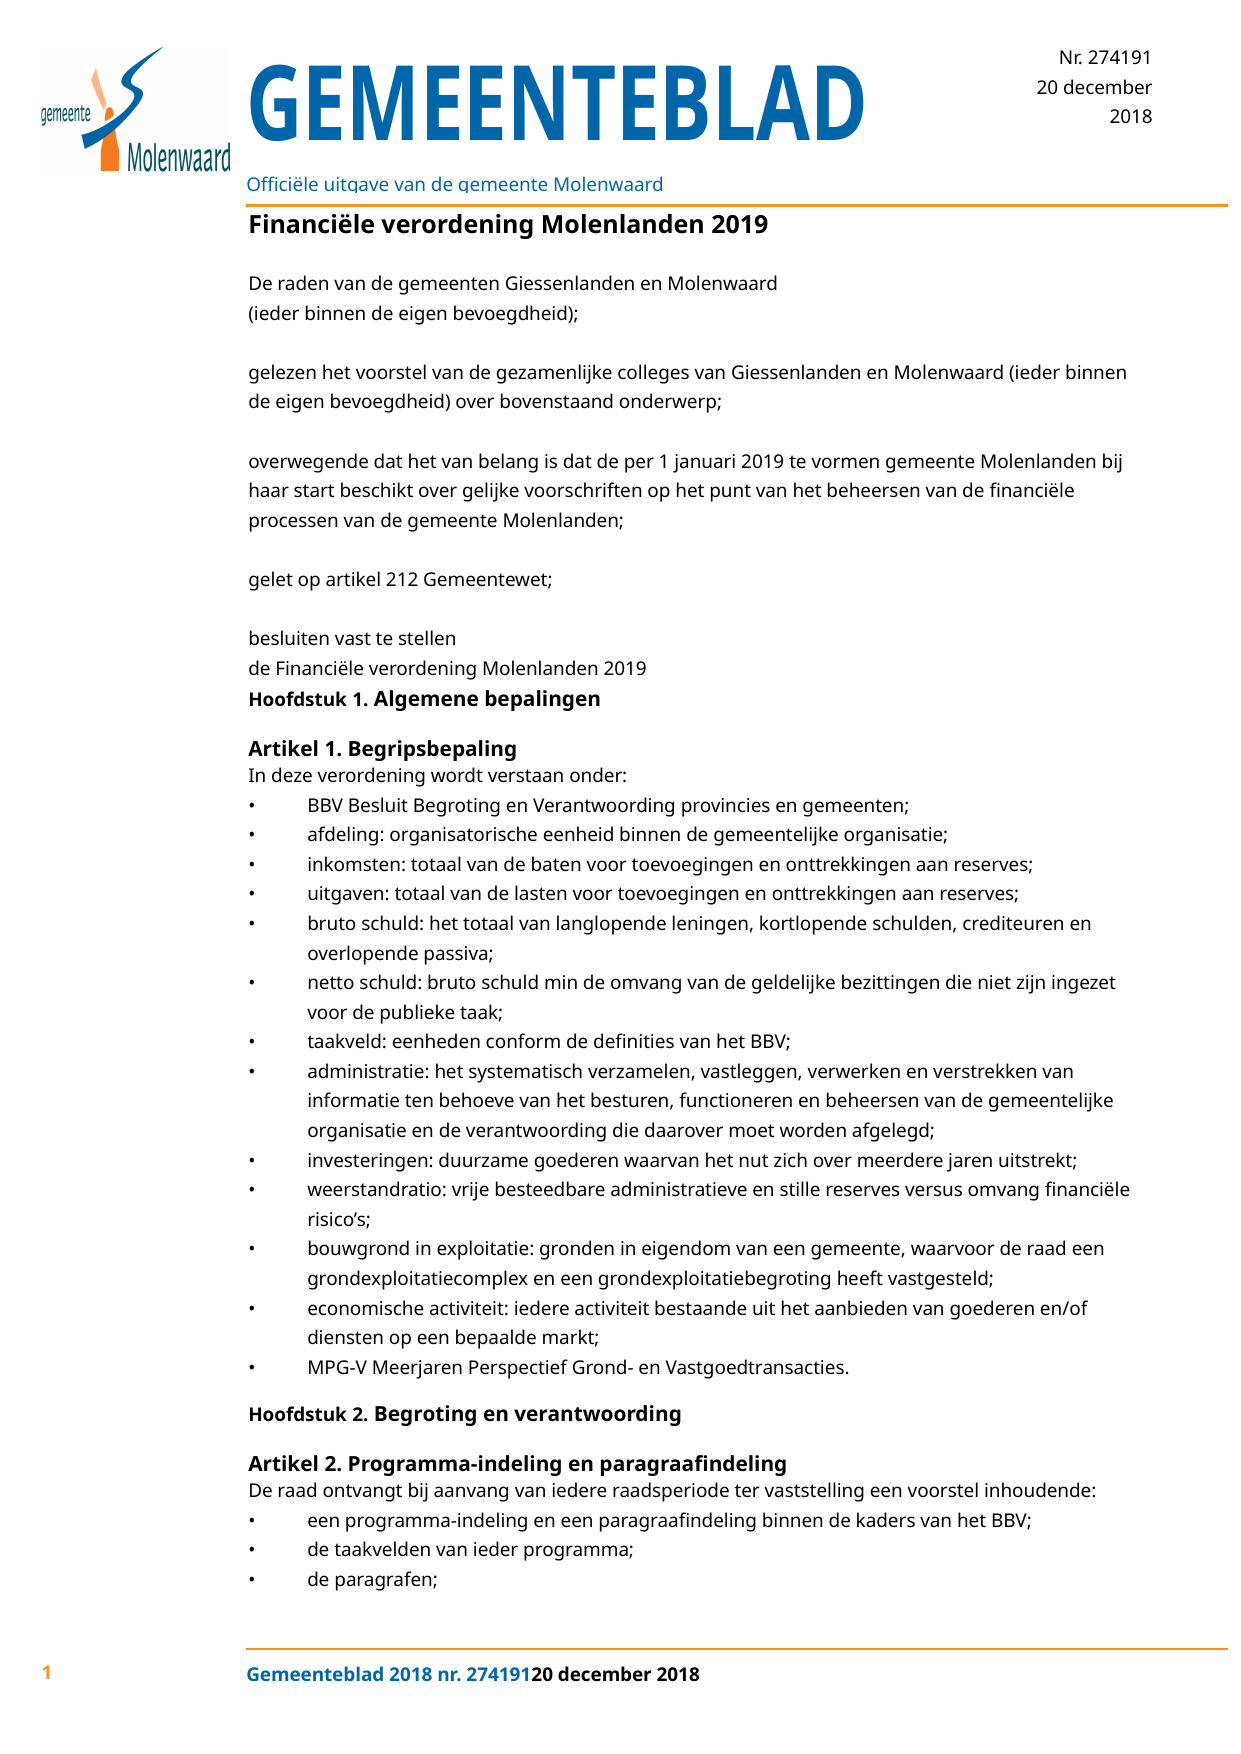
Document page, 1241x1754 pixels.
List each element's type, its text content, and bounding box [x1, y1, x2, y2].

list afdeling: organisatorische eenheid binnen de gemeentelijke organisatie; [248, 821, 1152, 847]
text gelet op artikel 212 Gemeentewet; [248, 566, 1152, 592]
text Hoofdstuk 1. Algemene bepalingen [248, 684, 1152, 713]
text de Financiële verordening Molenlanden 2019 [248, 655, 1152, 681]
list bouwgrond in exploitatie: gronden in eigendom van een gemeente, waarvoor de raad een grondexploitatiecomplex en een grondexploitatiebegroting heeft vastgesteld; [248, 1236, 1152, 1291]
list de taakvelden van ieder programma; [248, 1536, 1152, 1562]
text De raad ontvangt bij aanvang van iedere raadsperiode ter vaststelling een voorstel inhoudende: [248, 1477, 1152, 1503]
text overwegende dat het van belang is dat de per 1 januari 2019 te vormen gemeente Molenlanden bij haar start beschikt over gelijke voorschriften op het punt van het beheersen van de financiële processen van de gemeente Molenlanden; [248, 448, 1152, 533]
list netto schuld: bruto schuld min de omvang van de geldelijke bezittingen die niet zijn ingezet voor de publieke taak; [248, 969, 1152, 1024]
text Artikel 1. Begripsbepaling [248, 734, 1152, 762]
list inkomsten: totaal van de baten voor toevoegingen en onttrekkingen aan reserves; [248, 851, 1152, 877]
list BBV Besluit Begroting en Verantwoording provincies en gemeenten; [248, 792, 1152, 817]
text (ieder binnen de eigen bevoegdheid); [248, 300, 1152, 326]
list administratie: het systematisch verzamelen, vastleggen, verwerken en verstrekken van informatie ten behoeve van het besturen, functioneren en beheersen van de gemeentelijke organisatie en de verantwoording die daarover moet worden afgelegd; [248, 1058, 1152, 1143]
text Financiële verordening Molenlanden 2019 [248, 207, 1152, 241]
list een programma-indeling en een paragraafindeling binnen de kaders van het BBV; [248, 1507, 1152, 1532]
list taakveld: eenheden conform de definities van het BBV; [248, 1028, 1152, 1054]
picture [41, 47, 231, 172]
text besluiten vast te stellen [248, 625, 1152, 651]
list uitgaven: totaal van de lasten voor toevoegingen en onttrekkingen aan reserves; [248, 881, 1152, 906]
text Hoofdstuk 2. Begroting en verantwoording [248, 1399, 1152, 1428]
list investeringen: duurzame goederen waarvan het nut zich over meerdere jaren uitstrekt; [248, 1147, 1152, 1172]
list economische activiteit: iedere activiteit bestaande uit het aanbieden van goederen en/of diensten op een bepaalde markt; [248, 1295, 1152, 1350]
list bruto schuld: het totaal van langlopende leningen, kortlopende schulden, crediteuren en overlopende passiva; [248, 910, 1152, 965]
list weerstandratio: vrije besteedbare administratieve en stille reserves versus omvang financiële risico’s; [248, 1176, 1152, 1232]
text In deze verordening wordt verstaan onder: [248, 762, 1152, 788]
text De raden van de gemeenten Giessenlanden en Molenwaard [248, 270, 1152, 296]
text gelezen het voorstel van de gezamenlijke colleges van Giessenlanden en Molenwaard (ieder binnen de eigen bevoegdheid) over bovenstaand onderwerp; [248, 359, 1152, 414]
text Artikel 2. Programma-indeling en paragraafindeling [248, 1449, 1152, 1477]
list MPG-V Meerjaren Perspectief Grond- en Vastgoedtransacties. [248, 1354, 1152, 1379]
list de paragrafen; [248, 1566, 1152, 1592]
